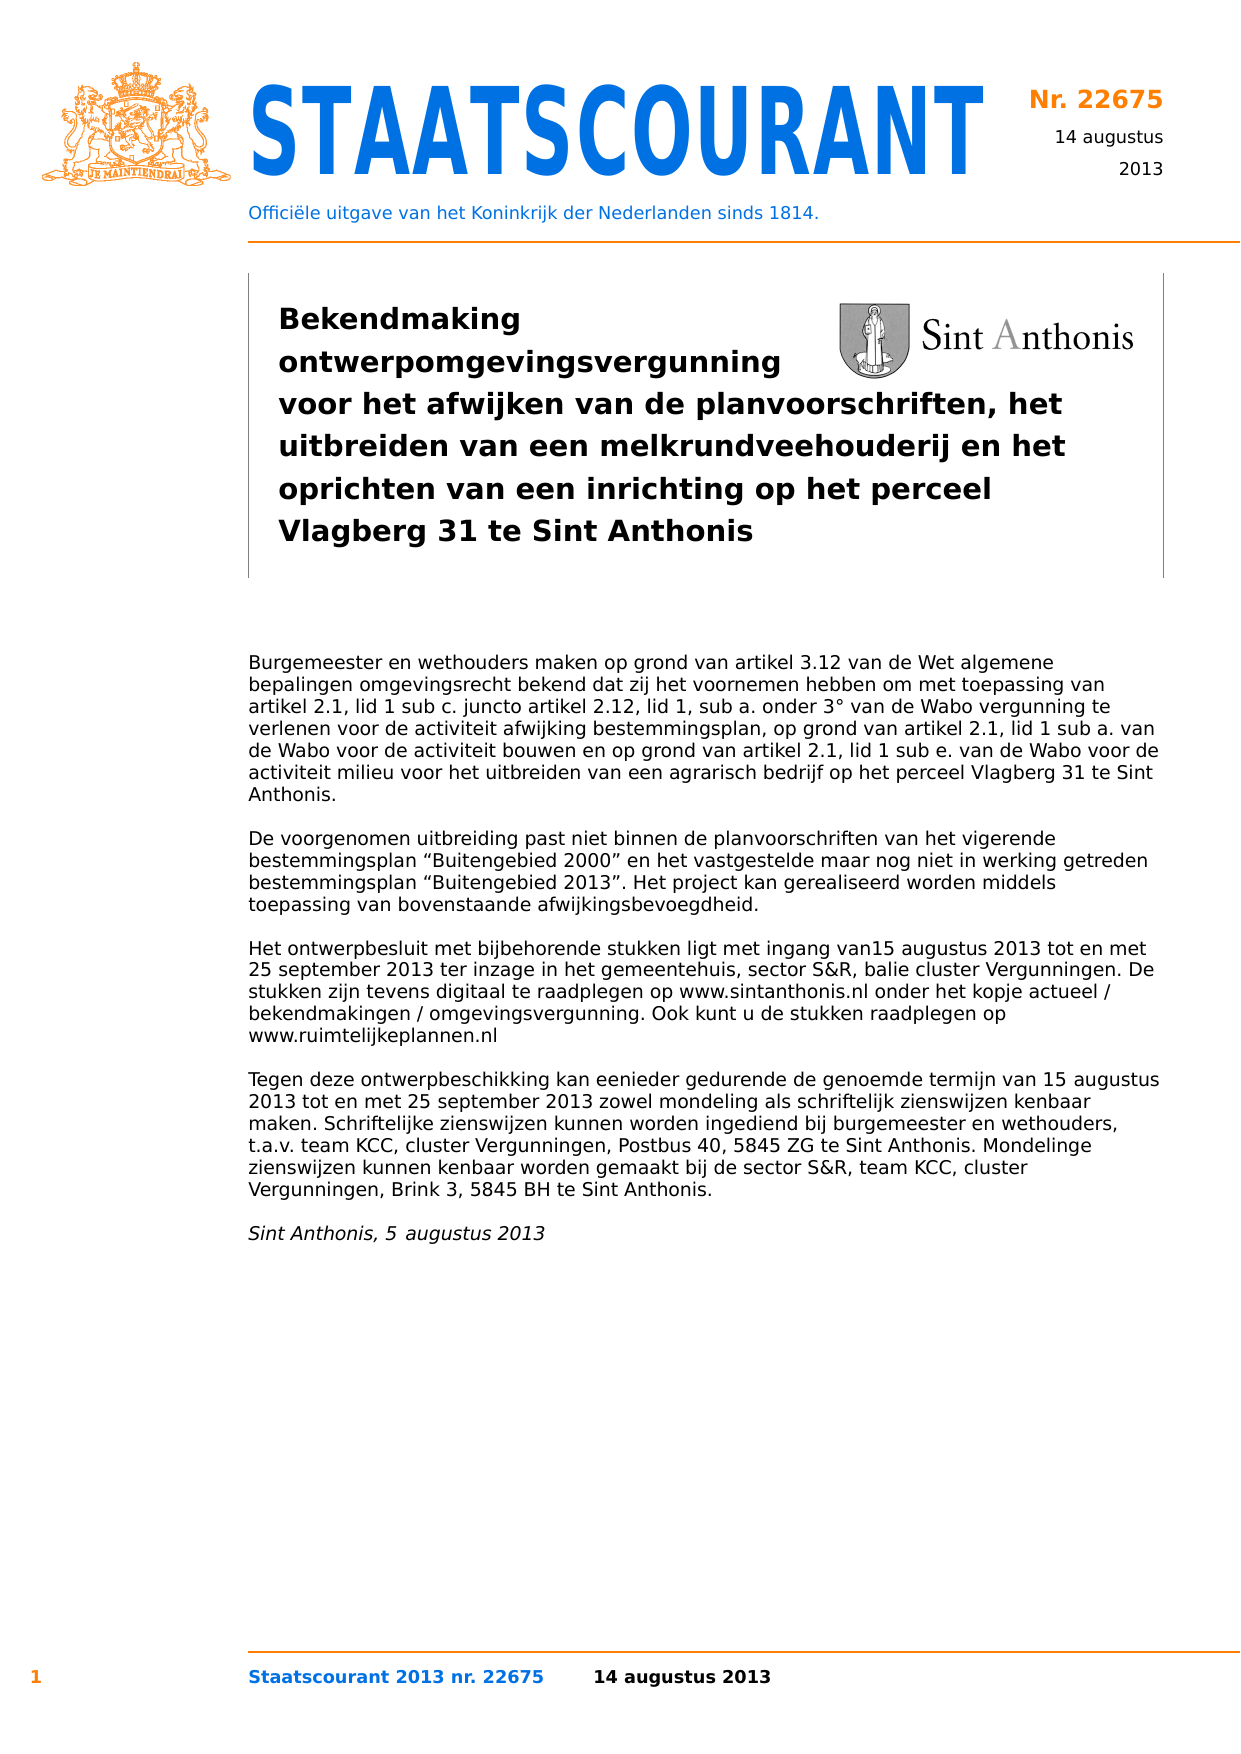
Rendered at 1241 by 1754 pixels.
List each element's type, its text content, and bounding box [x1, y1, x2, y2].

text Sint Anthonis, 5 augustus 2013 [248, 1223, 1163, 1245]
table_cell Officiële uitgave van het Koninkrijk der Nederlanden sinds 1814. [248, 203, 1240, 241]
text De voorgenomen uitbreiding past niet binnen de planvoorschriften van het vigerende bestemmingsplan “Buitengebied 2000” en het vastgestelde maar nog niet in werking getreden bestemmingsplan “Buitengebied 2013”. Het project kan gerealiseerd worden middels toepassing van bovenstaande afwijkingsbevoegdheid. [248, 828, 1163, 916]
table_header Nr. 22675 [998, 62, 1240, 121]
picture [838, 302, 1134, 380]
text Tegen deze ontwerpbeschikking kan eenieder gedurende de genoemde termijn van 15 augustus 2013 tot en met 25 september 2013 zowel mondeling als schriftelijk zienswijzen kenbaar maken. Schriftelijke zienswijzen kunnen worden ingediend bij burgemeester en wethouders, t.a.v. team KCC, cluster Vergunningen, Postbus 40, 5845 ZG te Sint Anthonis. Mondelinge zienswijzen kunnen kenbaar worden gemaakt bij de sector S&R, team KCC, cluster Vergunningen, Brink 3, 5845 BH te Sint Anthonis. [248, 1069, 1163, 1201]
text Het ontwerpbesluit met bijbehorende stukken ligt met ingang van15 augustus 2013 tot en met 25 september 2013 ter inzage in het gemeentehuis, sector S&R, balie cluster Vergunningen. De stukken zijn tevens digitaal te raadplegen op www.sintanthonis.nl onder het kopje actueel / bekendmakingen / omgevingsvergunning. Ook kunt u de stukken raadplegen op www.ruimtelijkeplannen.nl [248, 937, 1163, 1047]
text Burgemeester en wethouders maken op grond van artikel 3.12 van de Wet algemene bepalingen omgevingsrecht bekend dat zij het voornemen hebben om met toepassing van artikel 2.1, lid 1 sub c. juncto artikel 2.12, lid 1, sub a. onder 3° van de Wabo vergunning te verlenen voor de activiteit afwijking bestemmingsplan, op grond van artikel 2.1, lid 1 sub a. van de Wabo voor de activiteit bouwen en op grond van artikel 2.1, lid 1 sub e. van de Wabo voor de activiteit milieu voor het uitbreiden van een agrarisch bedrijf op het perceel Vlagberg 31 te Sint Anthonis. [248, 652, 1163, 806]
table_cell 2013 [998, 153, 1240, 203]
subtitle Bekendmaking ontwerpomgevingsvergunning voor het afwijken van de planvoorschriften, het uitbreiden van een melkrundveehouderij en het oprichten van een inrichting op het perceel Vlagberg 31 te Sint Anthonis [249, 273, 1163, 578]
table_header [25, 62, 248, 241]
table_header STAATSCOURANT [248, 62, 998, 203]
picture [41, 62, 231, 186]
table_cell 14 augustus [998, 121, 1240, 153]
